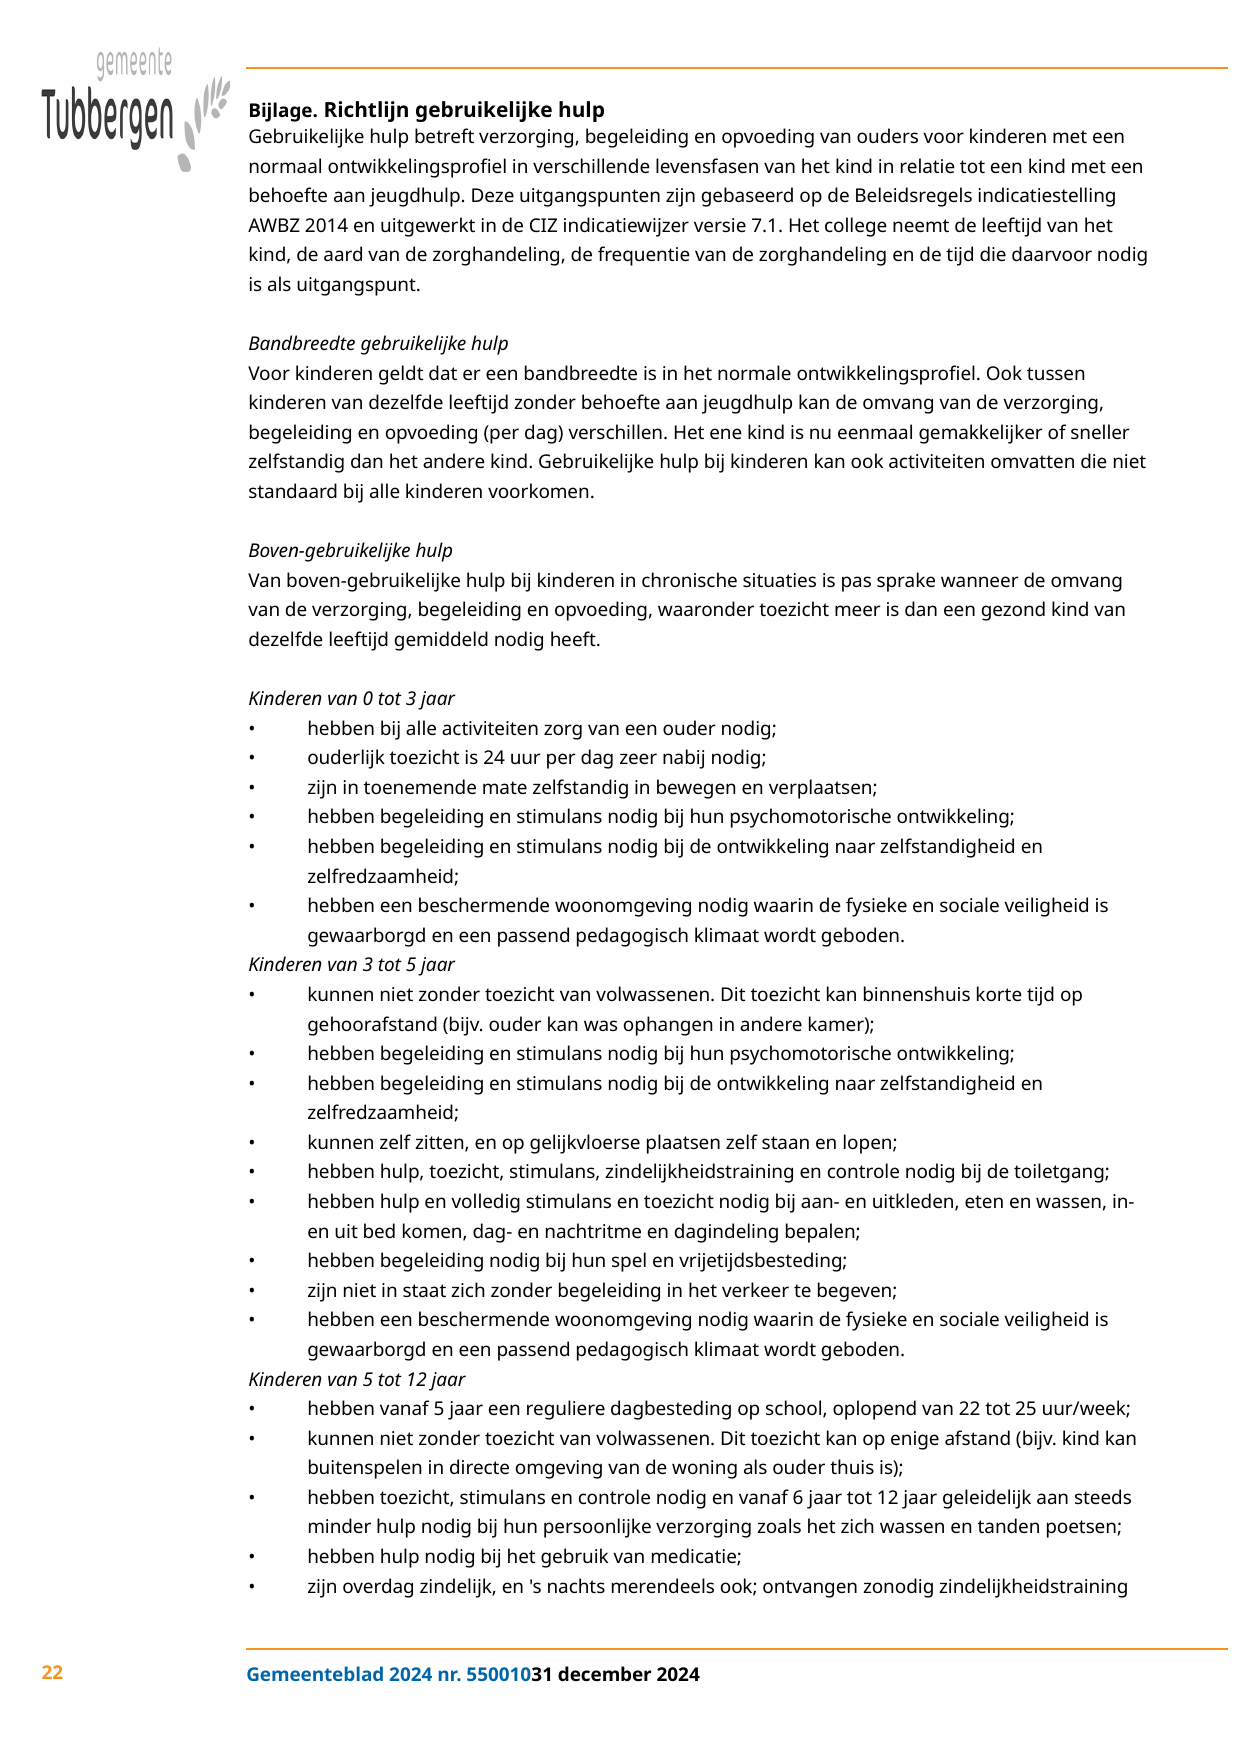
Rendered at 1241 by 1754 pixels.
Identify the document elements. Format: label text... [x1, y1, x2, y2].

list hebben begeleiding nodig bij hun spel en vrijetijdsbesteding; [248, 1247, 1152, 1273]
list zijn overdag zindelijk, en 's nachts merendeels ook; ontvangen zonodig zindelijkheidstraining [248, 1573, 1152, 1599]
list hebben begeleiding en stimulans nodig bij de ontwikkeling naar zelfstandigheid en zelfredzaamheid; [248, 833, 1152, 889]
text Kinderen van 5 tot 12 jaar [248, 1366, 1152, 1392]
list hebben vanaf 5 jaar een reguliere dagbesteding op school, oplopend van 22 tot 25 uur/week; [248, 1395, 1152, 1421]
list hebben begeleiding en stimulans nodig bij hun psychomotorische ontwikkeling; [248, 804, 1152, 829]
text Boven-gebruikelijke hulp [248, 537, 1152, 563]
list hebben hulp en volledig stimulans en toezicht nodig bij aan- en uitkleden, eten en wassen, in- en uit bed komen, dag- en nachtritme en dagindeling bepalen; [248, 1188, 1152, 1244]
list hebben een beschermende woonomgeving nodig waarin de fysieke en sociale veiligheid is gewaarborgd en een passend pedagogisch klimaat wordt geboden. [248, 1307, 1152, 1362]
list ouderlijk toezicht is 24 uur per dag zeer nabij nodig; [248, 744, 1152, 770]
list hebben begeleiding en stimulans nodig bij de ontwikkeling naar zelfstandigheid en zelfredzaamheid; [248, 1070, 1152, 1125]
text Van boven-gebruikelijke hulp bij kinderen in chronische situaties is pas sprake wanneer de omvang van de verzorging, begeleiding en opvoeding, waaronder toezicht meer is dan een gezond kind van dezelfde leeftijd gemiddeld nodig heeft. [248, 567, 1152, 652]
list hebben toezicht, stimulans en controle nodig en vanaf 6 jaar tot 12 jaar geleidelijk aan steeds minder hulp nodig bij hun persoonlijke verzorging zoals het zich wassen en tanden poetsen; [248, 1484, 1152, 1539]
text Bandbreedte gebruikelijke hulp [248, 330, 1152, 356]
list hebben hulp nodig bij het gebruik van medicatie; [248, 1543, 1152, 1569]
text Gebruikelijke hulp betreft verzorging, begeleiding en opvoeding van ouders voor kinderen met een normaal ontwikkelingsprofiel in verschillende levensfasen van het kind in relatie tot een kind met een behoefte aan jeugdhulp. Deze uitgangspunten zijn gebaseerd op de Beleidsregels indicatiestelling AWBZ 2014 en uitgewerkt in de CIZ indicatiewijzer versie 7.1. Het college neemt de leeftijd van het kind, de aard van de zorghandeling, de frequentie van de zorghandeling en de tijd die daarvoor nodig is als uitgangspunt. [248, 123, 1152, 297]
list hebben hulp, toezicht, stimulans, zindelijkheidstraining en controle nodig bij de toiletgang; [248, 1159, 1152, 1184]
list zijn in toenemende mate zelfstandig in bewegen en verplaatsen; [248, 774, 1152, 800]
text Kinderen van 0 tot 3 jaar [248, 685, 1152, 711]
list zijn niet in staat zich zonder begeleiding in het verkeer te begeven; [248, 1277, 1152, 1303]
list kunnen niet zonder toezicht van volwassenen. Dit toezicht kan binnenshuis korte tijd op gehoorafstand (bijv. ouder kan was ophangen in andere kamer); [248, 981, 1152, 1037]
list hebben bij alle activiteiten zorg van een ouder nodig; [248, 715, 1152, 741]
text Bijlage. Richtlijn gebruikelijke hulp [248, 95, 1152, 123]
picture [41, 47, 231, 172]
list hebben een beschermende woonomgeving nodig waarin de fysieke en sociale veiligheid is gewaarborgd en een passend pedagogisch klimaat wordt geboden. [248, 892, 1152, 948]
list kunnen zelf zitten, en op gelijkvloerse plaatsen zelf staan en lopen; [248, 1129, 1152, 1155]
list kunnen niet zonder toezicht van volwassenen. Dit toezicht kan op enige afstand (bijv. kind kan buitenspelen in directe omgeving van de woning als ouder thuis is); [248, 1425, 1152, 1480]
text Kinderen van 3 tot 5 jaar [248, 952, 1152, 977]
list hebben begeleiding en stimulans nodig bij hun psychomotorische ontwikkeling; [248, 1040, 1152, 1066]
text Voor kinderen geldt dat er een bandbreedte is in het normale ontwikkelingsprofiel. Ook tussen kinderen van dezelfde leeftijd zonder behoefte aan jeugdhulp kan de omvang van de verzorging, begeleiding en opvoeding (per dag) verschillen. Het ene kind is nu eenmaal gemakkelijker of sneller zelfstandig dan het andere kind. Gebruikelijke hulp bij kinderen kan ook activiteiten omvatten die niet standaard bij alle kinderen voorkomen. [248, 360, 1152, 504]
